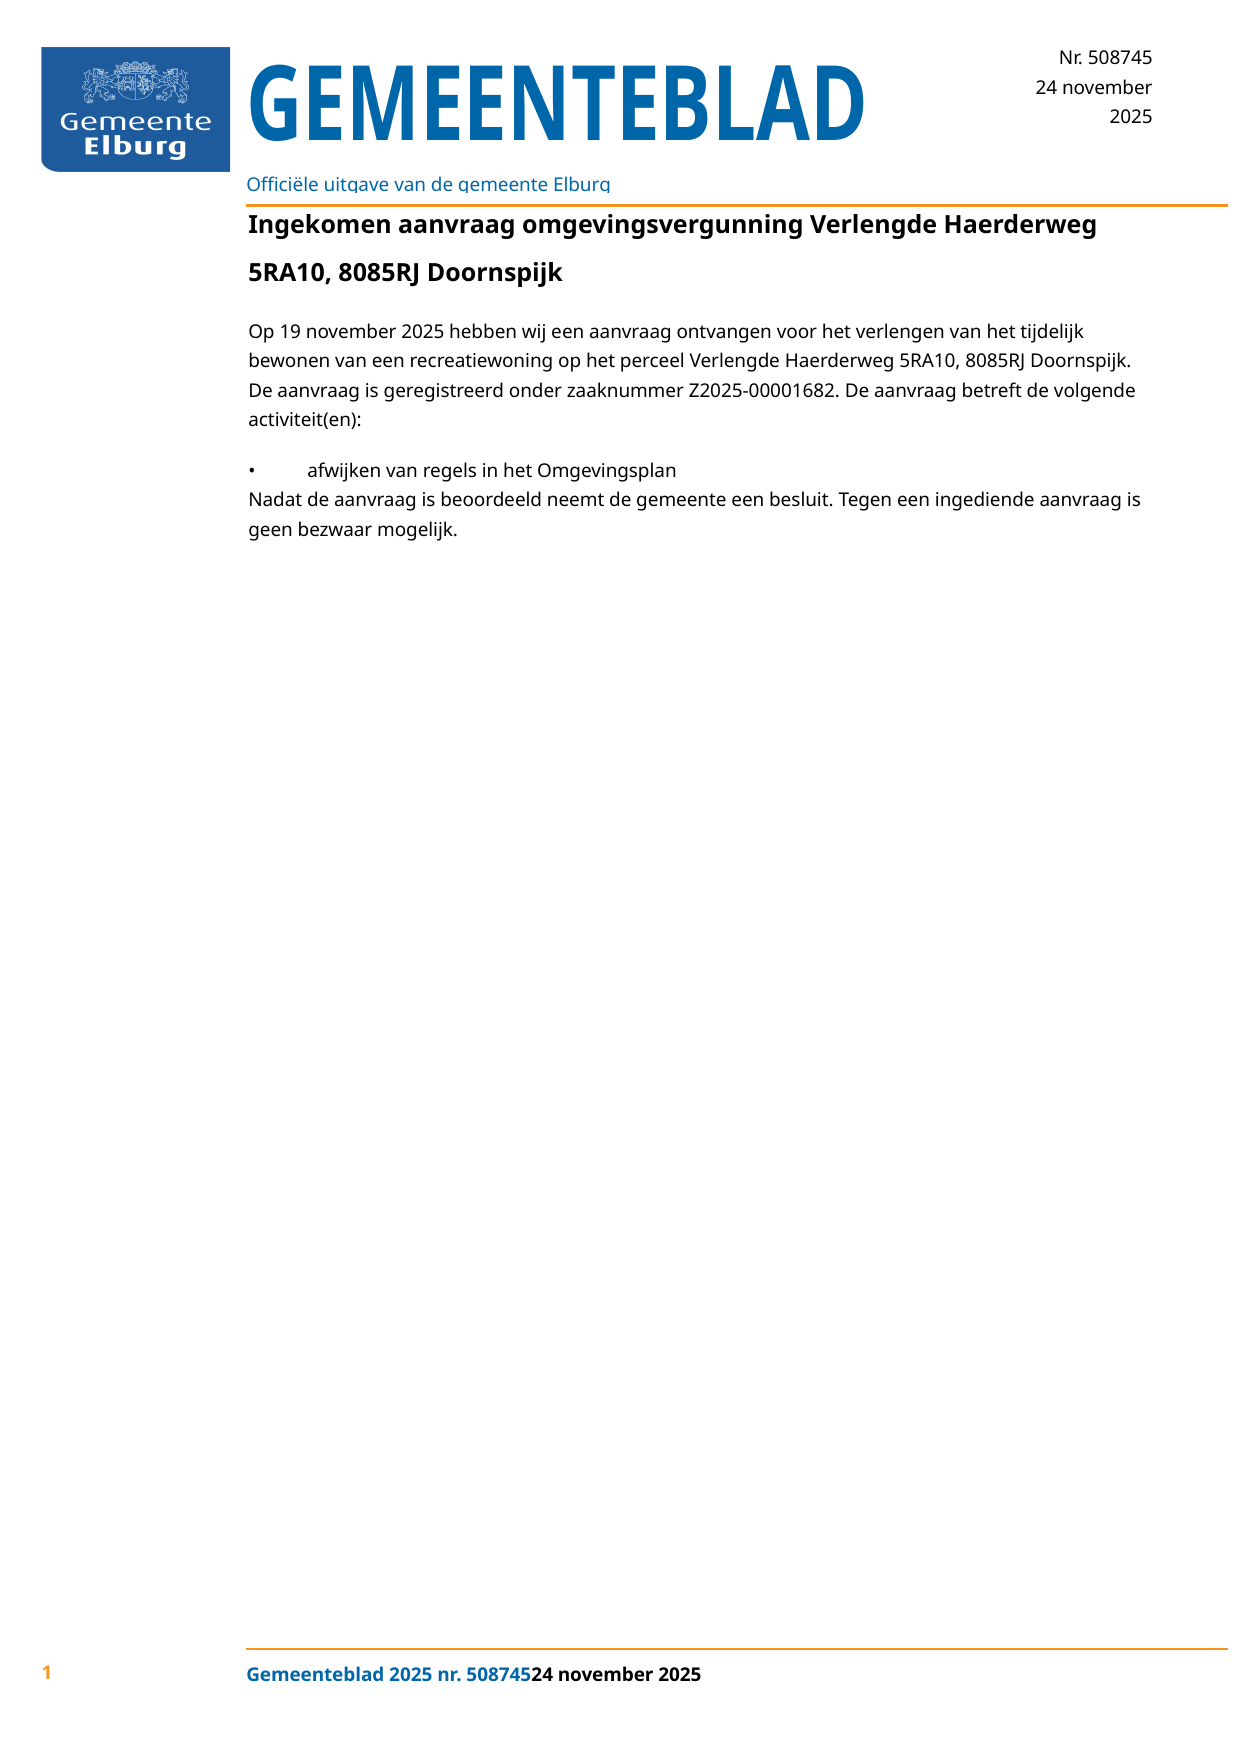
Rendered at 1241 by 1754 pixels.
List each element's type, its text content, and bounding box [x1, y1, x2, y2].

text Op 19 november 2025 hebben wij een aanvraag ontvangen voor het verlengen van het tijdelijk bewonen van een recreatiewoning op het perceel Verlengde Haerderweg 5RA10, 8085RJ Doornspijk. De aanvraag is geregistreerd onder zaaknummer Z2025-00001682. De aanvraag betreft de volgende activiteit(en): [248, 318, 1152, 432]
text Ingekomen aanvraag omgevingsvergunning Verlengde Haerderweg 5RA10, 8085RJ Doornspijk [248, 207, 1152, 288]
text Nadat de aanvraag is beoordeeld neemt de gemeente een besluit. Tegen een ingediende aanvraag is geen bezwaar mogelijk. [248, 487, 1152, 542]
picture [41, 47, 231, 172]
list afwijken van regels in het Omgevingsplan [248, 457, 1152, 483]
